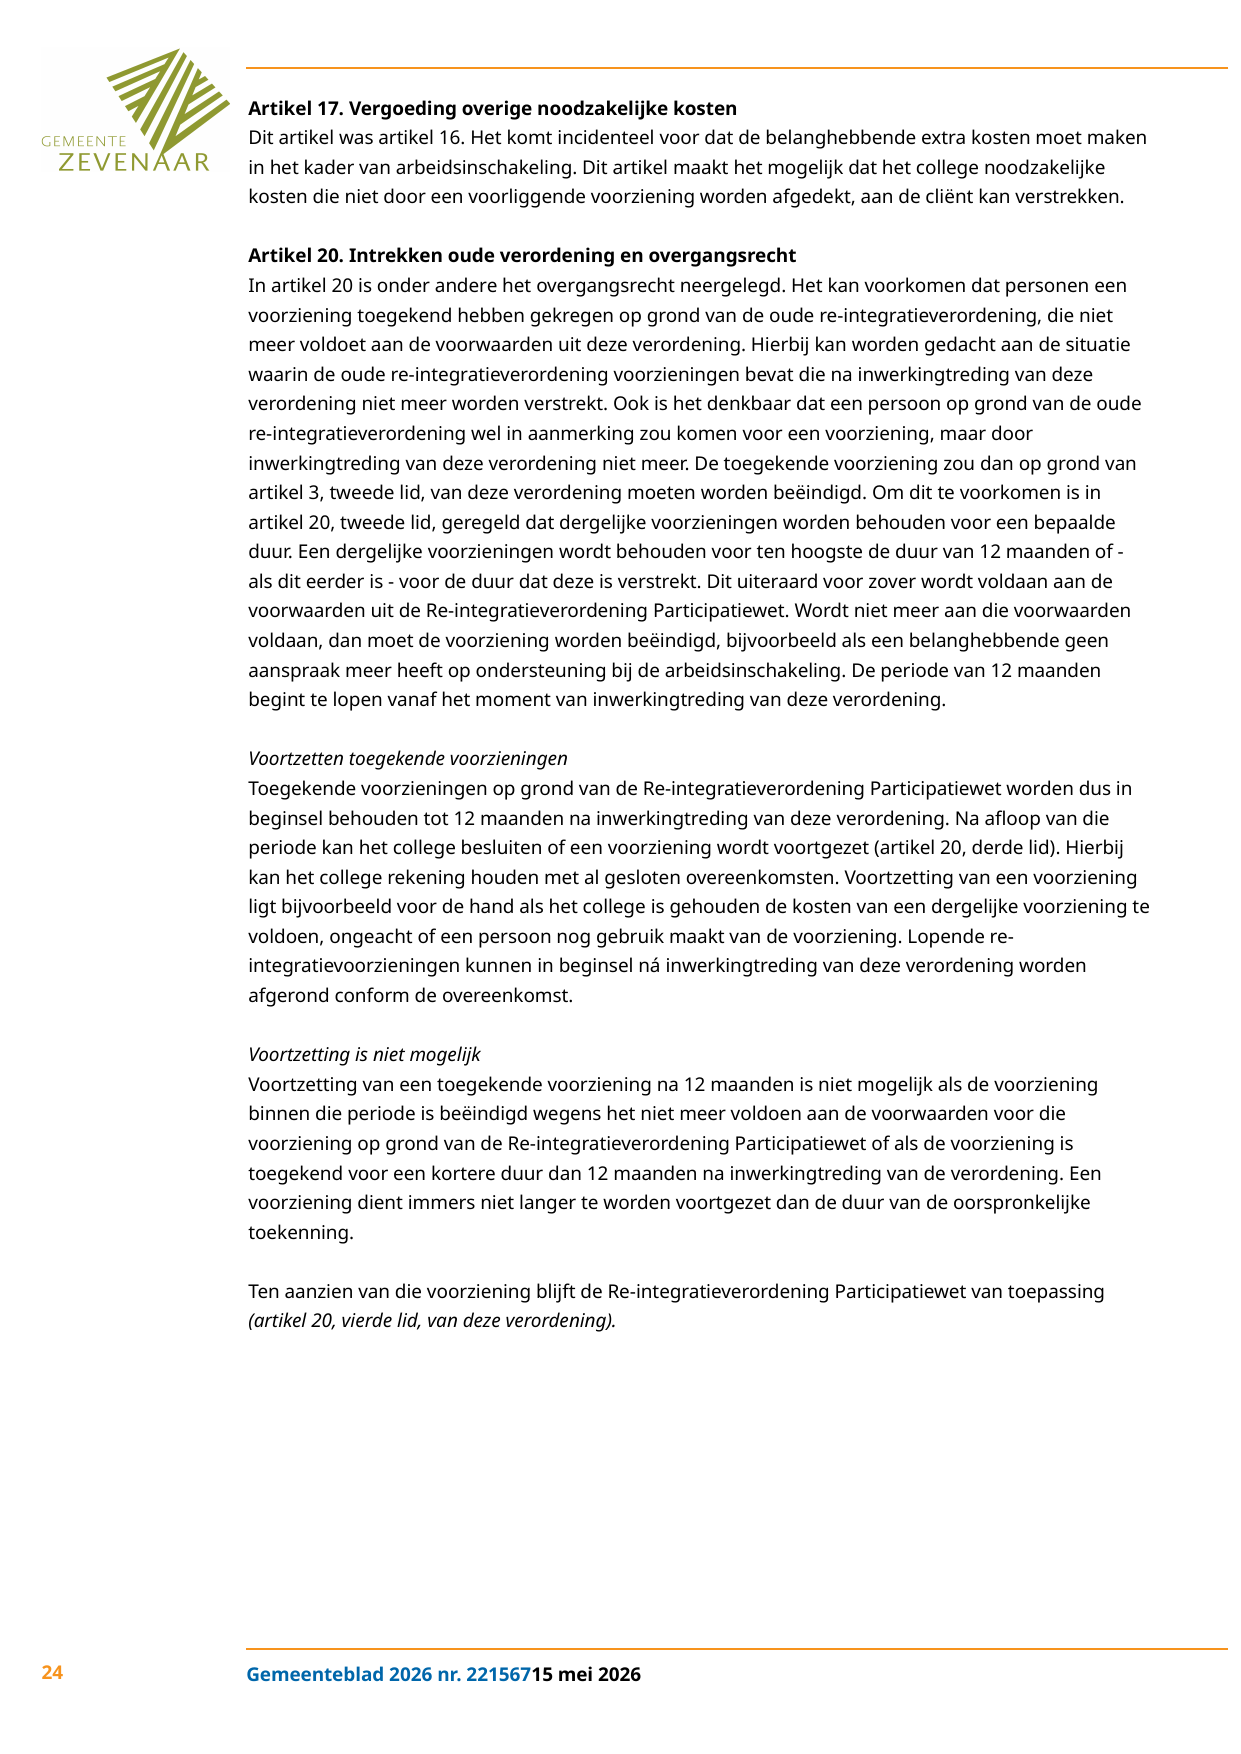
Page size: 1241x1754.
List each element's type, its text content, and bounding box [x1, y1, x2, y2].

text Voortzetting is niet mogelijk [248, 1041, 1152, 1067]
text Artikel 17. Vergoeding overige noodzakelijke kosten [248, 95, 1152, 121]
text Toegekende voorzieningen op grond van de Re-integratieverordening Participatiewet worden dus in beginsel behouden tot 12 maanden na inwerkingtreding van deze verordening. Na afloop van die periode kan het college besluiten of een voorziening wordt voortgezet (artikel 20, derde lid). Hierbij kan het college rekening houden met al gesloten overeenkomsten. Voortzetting van een voorziening ligt bijvoorbeeld voor de hand als het college is gehouden de kosten van een dergelijke voorziening te voldoen, ongeacht of een persoon nog gebruik maakt van de voorziening. Lopende re-integratievoorzieningen kunnen in beginsel ná inwerkingtreding van deze verordening worden afgerond conform de overeenkomst. [248, 775, 1152, 1008]
text Voortzetting van een toegekende voorziening na 12 maanden is niet mogelijk als de voorziening binnen die periode is beëindigd wegens het niet meer voldoen aan de voorwaarden voor die voorziening op grond van de Re-integratieverordening Participatiewet of als de voorziening is toegekend voor een kortere duur dan 12 maanden na inwerkingtreding van de verordening. Een voorziening dient immers niet langer te worden voortgezet dan de duur van de oorspronkelijke toekenning. [248, 1071, 1152, 1245]
text Dit artikel was artikel 16. Het komt incidenteel voor dat de belanghebbende extra kosten moet maken in het kader van arbeidsinschakeling. Dit artikel maakt het mogelijk dat het college noodzakelijke kosten die niet door een voorliggende voorziening worden afgedekt, aan de cliënt kan verstrekken. [248, 124, 1152, 209]
text In artikel 20 is onder andere het overgangsrecht neergelegd. Het kan voorkomen dat personen een voorziening toegekend hebben gekregen op grond van de oude re-integratieverordening, die niet meer voldoet aan de voorwaarden uit deze verordening. Hierbij kan worden gedacht aan de situatie waarin de oude re-integratieverordening voorzieningen bevat die na inwerkingtreding van deze verordening niet meer worden verstrekt. Ook is het denkbaar dat een persoon op grond van de oude re-integratieverordening wel in aanmerking zou komen voor een voorziening, maar door inwerkingtreding van deze verordening niet meer. De toegekende voorziening zou dan op grond van artikel 3, tweede lid, van deze verordening moeten worden beëindigd. Om dit te voorkomen is in artikel 20, tweede lid, geregeld dat dergelijke voorzieningen worden behouden voor een bepaalde duur. Een dergelijke voorzieningen wordt behouden voor ten hoogste de duur van 12 maanden of - als dit eerder is - voor de duur dat deze is verstrekt. Dit uiteraard voor zover wordt voldaan aan de voorwaarden uit de Re-integratieverordening Participatiewet. Wordt niet meer aan die voorwaarden voldaan, dan moet de voorziening worden beëindigd, bijvoorbeeld als een belanghebbende geen aanspraak meer heeft op ondersteuning bij de arbeidsinschakeling. De periode van 12 maanden begint te lopen vanaf het moment van inwerkingtreding van deze verordening. [248, 272, 1152, 712]
text Ten aanzien van die voorziening blijft de Re-integratieverordening Participatiewet van toepassing (artikel 20, vierde lid, van deze verordening). [248, 1278, 1152, 1333]
picture [41, 47, 231, 172]
text Voortzetten toegekende voorzieningen [248, 746, 1152, 771]
text Artikel 20. Intrekken oude verordening en overgangsrecht [248, 243, 1152, 268]
